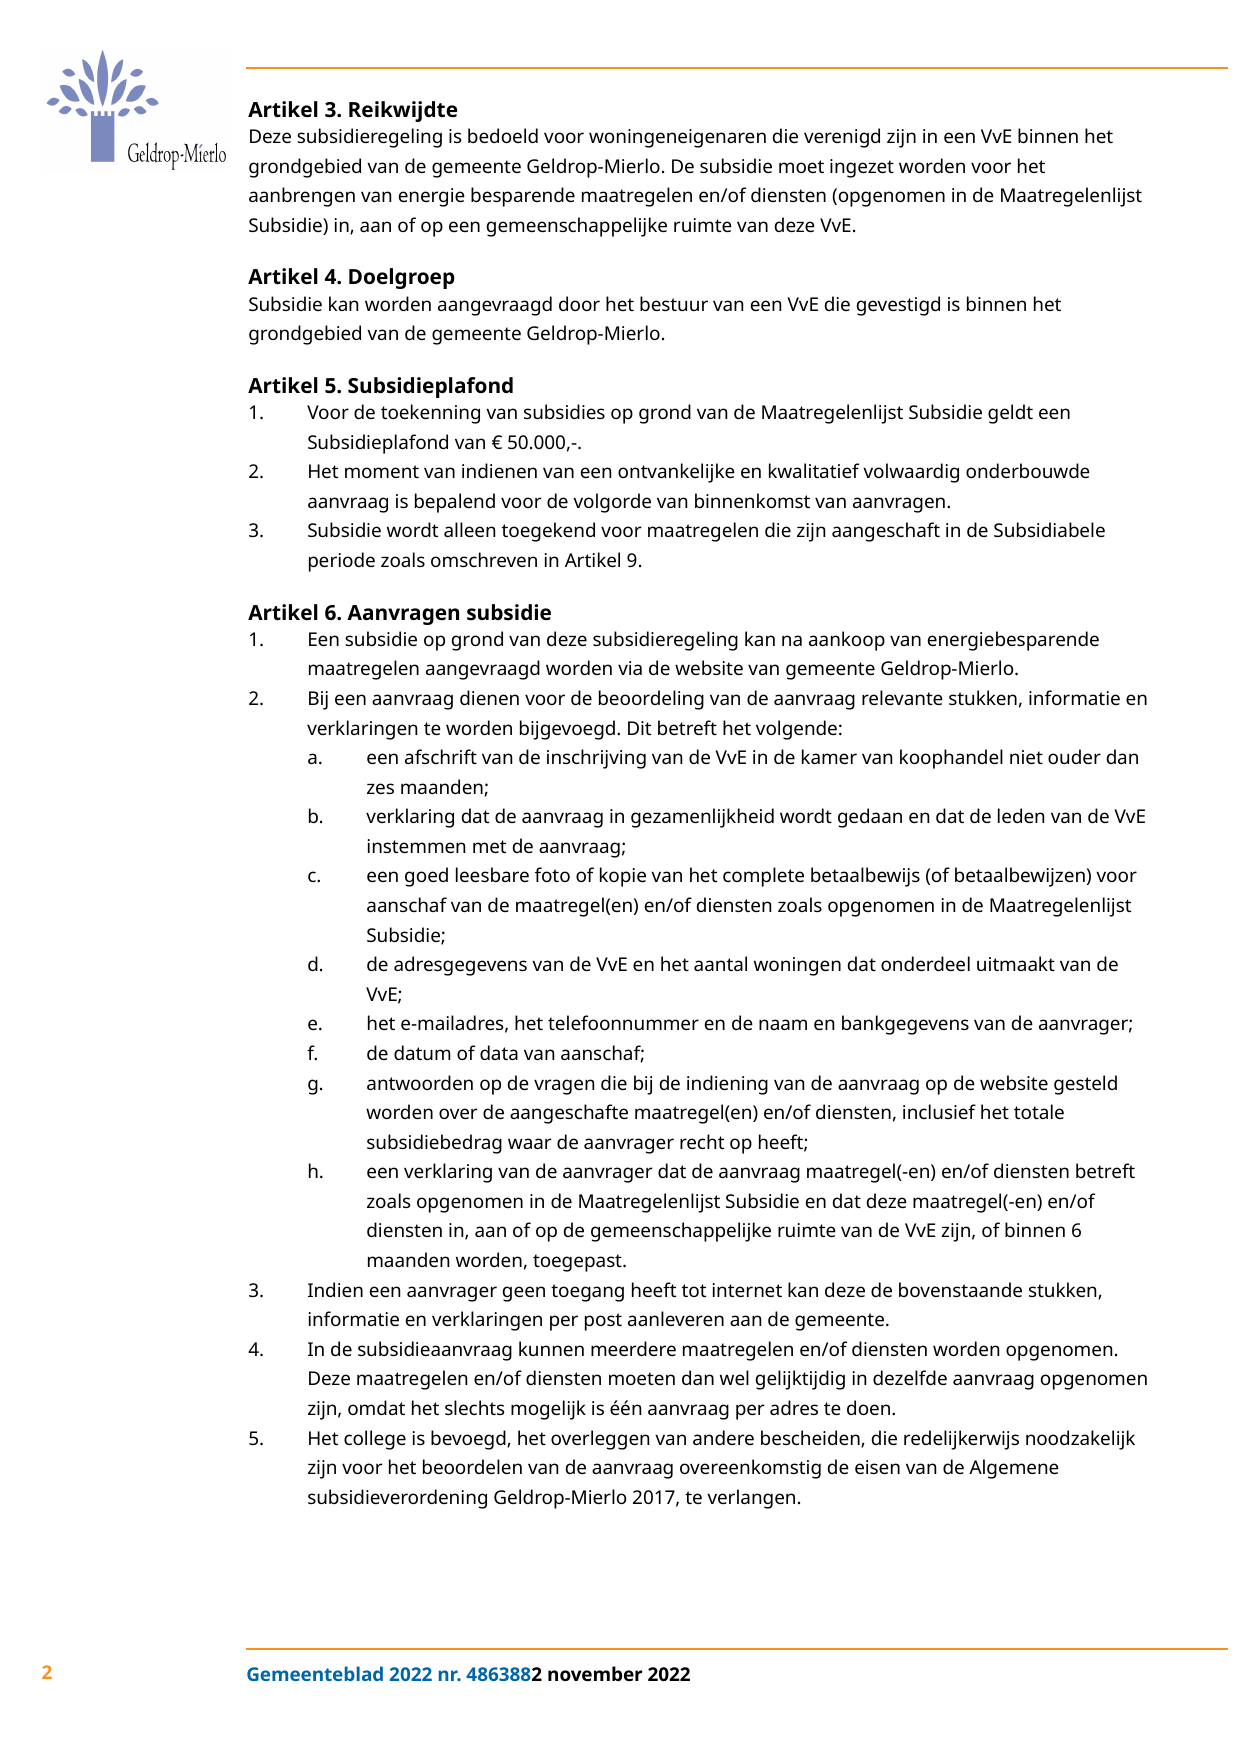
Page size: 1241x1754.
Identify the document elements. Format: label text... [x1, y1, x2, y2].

list de adresgegevens van de VvE en het aantal woningen dat onderdeel uitmaakt van de VvE; [307, 951, 1152, 1007]
list Het moment van indienen van een ontvankelijke en kwalitatief volwaardig onderbouwde aanvraag is bepalend voor de volgorde van binnenkomst van aanvragen. [248, 458, 1152, 514]
list een verklaring van de aanvrager dat de aanvraag maatregel(-en) en/of diensten betreft zoals opgenomen in de Maatregelenlijst Subsidie en dat deze maatregel(-en) en/of diensten in, aan of op de gemeenschappelijke ruimte van de VvE zijn, of binnen 6 maanden worden, toegepast. [307, 1158, 1152, 1273]
list een afschrift van de inschrijving van de VvE in de kamer van koophandel niet ouder dan zes maanden; [307, 744, 1152, 800]
text Artikel 5. Subsidieplafond [248, 371, 1152, 399]
list een goed leesbare foto of kopie van het complete betaalbewijs (of betaalbewijzen) voor aanschaf van de maatregel(en) en/of diensten zoals opgenomen in de Maatregelenlijst Subsidie; [307, 863, 1152, 948]
list Voor de toekenning van subsidies op grond van de Maatregelenlijst Subsidie geldt een Subsidieplafond van € 50.000,-. [248, 399, 1152, 454]
text Artikel 3. Reikwijdte [248, 95, 1152, 123]
list verklaring dat de aanvraag in gezamenlijkheid wordt gedaan en dat de leden van de VvE instemmen met de aanvraag; [307, 803, 1152, 859]
list de datum of data van aanschaf; [307, 1040, 1152, 1066]
list Bij een aanvraag dienen voor de beoordeling van de aanvraag relevante stukken, informatie en verklaringen te worden bijgevoegd. Dit betreft het volgende: [248, 685, 1152, 741]
list het e-mailadres, het telefoonnummer en de naam en bankgegevens van de aanvrager; [307, 1011, 1152, 1036]
list antwoorden op de vragen die bij de indiening van de aanvraag op de website gesteld worden over de aangeschafte maatregel(en) en/of diensten, inclusief het totale subsidiebedrag waar de aanvrager recht op heeft; [307, 1070, 1152, 1155]
list Een subsidie op grond van deze subsidieregeling kan na aankoop van energiebesparende maatregelen aangevraagd worden via de website van gemeente Geldrop-Mierlo. [248, 626, 1152, 681]
list Indien een aanvrager geen toegang heeft tot internet kan deze de bovenstaande stukken, informatie en verklaringen per post aanleveren aan de gemeente. [248, 1277, 1152, 1332]
text Deze subsidieregeling is bedoeld voor woningeneigenaren die verenigd zijn in een VvE binnen het grondgebied van de gemeente Geldrop-Mierlo. De subsidie moet ingezet worden voor het aanbrengen van energie besparende maatregelen en/of diensten (opgenomen in de Maatregelenlijst Subsidie) in, aan of op een gemeenschappelijke ruimte van deze VvE. [248, 123, 1152, 238]
text Artikel 6. Aanvragen subsidie [248, 598, 1152, 626]
text Artikel 4. Doelgroep [248, 262, 1152, 291]
list In de subsidieaanvraag kunnen meerdere maatregelen en/of diensten worden opgenomen. Deze maatregelen en/of diensten moeten dan wel gelijktijdig in dezelfde aanvraag opgenomen zijn, omdat het slechts mogelijk is één aanvraag per adres te doen. [248, 1336, 1152, 1421]
list Subsidie wordt alleen toegekend voor maatregelen die zijn aangeschaft in de Subsidiabele periode zoals omschreven in Artikel 9. [248, 518, 1152, 573]
list Het college is bevoegd, het overleggen van andere bescheiden, die redelijkerwijs noodzakelijk zijn voor het beoordelen van de aanvraag overeenkomstig de eisen van de Algemene subsidieverordening Geldrop-Mierlo 2017, te verlangen. [248, 1425, 1152, 1510]
text Subsidie kan worden aangevraagd door het bestuur van een VvE die gevestigd is binnen het grondgebied van de gemeente Geldrop-Mierlo. [248, 291, 1152, 346]
picture [41, 47, 231, 172]
